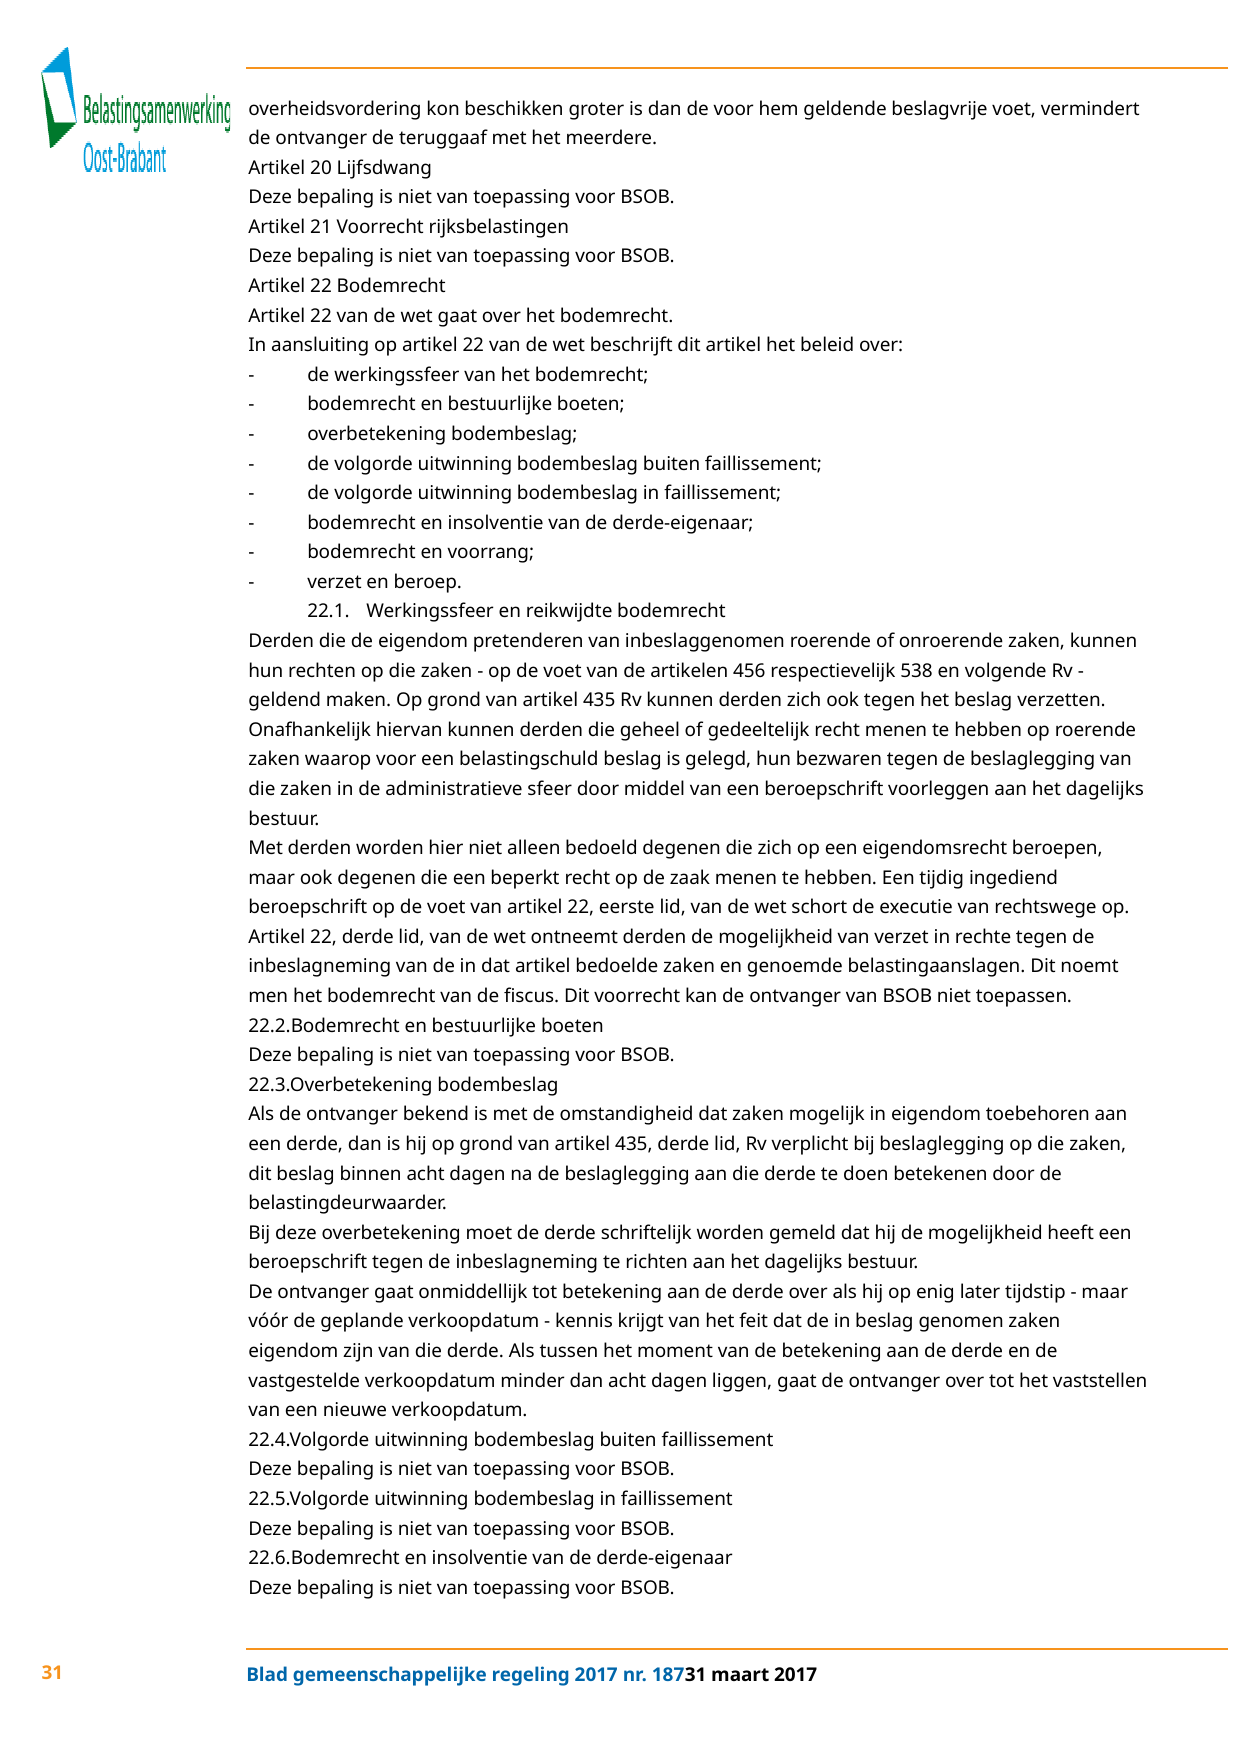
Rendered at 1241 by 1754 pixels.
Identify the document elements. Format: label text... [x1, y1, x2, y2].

text 22.6.Bodemrecht en insolventie van de derde-eigenaar [248, 1544, 1152, 1570]
text 22.2.Bodemrecht en bestuurlijke boeten [248, 1012, 1152, 1038]
text Artikel 22 van de wet gaat over het bodemrecht. [248, 302, 1152, 328]
text In aansluiting op artikel 22 van de wet beschrijft dit artikel het beleid over: [248, 331, 1152, 357]
text Deze bepaling is niet van toepassing voor BSOB. [248, 183, 1152, 209]
text 22.4.Volgorde uitwinning bodembeslag buiten faillissement [248, 1426, 1152, 1452]
list bodemrecht en bestuurlijke boeten; [248, 391, 1152, 416]
picture [41, 47, 231, 172]
text 22.5.Volgorde uitwinning bodembeslag in faillissement [248, 1485, 1152, 1511]
text Artikel 21 Voorrecht rijksbelastingen [248, 213, 1152, 239]
text Als de ontvanger bekend is met de omstandigheid dat zaken mogelijk in eigendom toebehoren aan een derde, dan is hij op grond van artikel 435, derde lid, Rv verplicht bij beslaglegging op die zaken, dit beslag binnen acht dagen na de beslaglegging aan die derde te doen betekenen door de belastingdeurwaarder. [248, 1101, 1152, 1215]
list bodemrecht en insolventie van de derde-eigenaar; [248, 509, 1152, 535]
text Deze bepaling is niet van toepassing voor BSOB. [248, 1515, 1152, 1541]
text Artikel 22 Bodemrecht [248, 272, 1152, 298]
text Met derden worden hier niet alleen bedoeld degenen die zich op een eigendomsrecht beroepen, maar ook degenen die een beperkt recht op de zaak menen te hebben. Een tijdig ingediend beroepschrift op de voet van artikel 22, eerste lid, van de wet schort de executie van rechtswege op. [248, 834, 1152, 919]
list bodemrecht en voorrang; [248, 538, 1152, 564]
picture [86, 146, 91, 169]
text De ontvanger gaat onmiddellijk tot betekening aan de derde over als hij op enig later tijdstip - maar vóór de geplande verkoopdatum - kennis krijgt van het feit dat de in beslag genomen zaken eigendom zijn van die derde. Als tussen het moment van de betekening aan de derde en de vastgestelde verkoopdatum minder dan acht dagen liggen, gaat de ontvanger over tot het vaststellen van een nieuwe verkoopdatum. [248, 1278, 1152, 1422]
text 22.3.Overbetekening bodembeslag [248, 1071, 1152, 1097]
text Deze bepaling is niet van toepassing voor BSOB. [248, 1456, 1152, 1481]
text Bij deze overbetekening moet de derde schriftelijk worden gemeld dat hij de mogelijkheid heeft een beroepschrift tegen de inbeslagneming te richten aan het dagelijks bestuur. [248, 1219, 1152, 1274]
text Deze bepaling is niet van toepassing voor BSOB. [248, 1041, 1152, 1067]
list overbetekening bodembeslag; [248, 420, 1152, 446]
text Onafhankelijk hiervan kunnen derden die geheel of gedeeltelijk recht menen te hebben op roerende zaken waarop voor een belastingschuld beslag is gelegd, hun bezwaren tegen de beslaglegging van die zaken in de administratieve sfeer door middel van een beroepschrift voorleggen aan het dagelijks bestuur. [248, 716, 1152, 831]
text Derden die de eigendom pretenderen van inbeslaggenomen roerende of onroerende zaken, kunnen hun rechten op die zaken - op de voet van de artikelen 456 respectievelijk 538 en volgende Rv - geldend maken. Op grond van artikel 435 Rv kunnen derden zich ook tegen het beslag verzetten. [248, 627, 1152, 712]
list verzet en beroep. [248, 568, 1152, 594]
text Artikel 20 Lijfsdwang [248, 154, 1152, 180]
text Deze bepaling is niet van toepassing voor BSOB. [248, 1574, 1152, 1600]
text Artikel 22, derde lid, van de wet ontneemt derden de mogelijkheid van verzet in rechte tegen de inbeslagneming van de in dat artikel bedoelde zaken en genoemde belastingaanslagen. Dit noemt men het bodemrecht van de fiscus. Dit voorrecht kan de ontvanger van BSOB niet toepassen. [248, 923, 1152, 1008]
list de werkingssfeer van het bodemrecht; [248, 361, 1152, 387]
list Werkingssfeer en reikwijdte bodemrecht [307, 598, 1152, 623]
text overheidsvordering kon beschikken groter is dan de voor hem geldende beslagvrije voet, vermindert de ontvanger de teruggaaf met het meerdere. [248, 95, 1152, 150]
picture [129, 155, 134, 172]
text Deze bepaling is niet van toepassing voor BSOB. [248, 243, 1152, 268]
list de volgorde uitwinning bodembeslag in faillissement; [248, 479, 1152, 505]
picture [100, 161, 105, 172]
picture [91, 163, 96, 172]
list de volgorde uitwinning bodembeslag buiten faillissement; [248, 450, 1152, 476]
